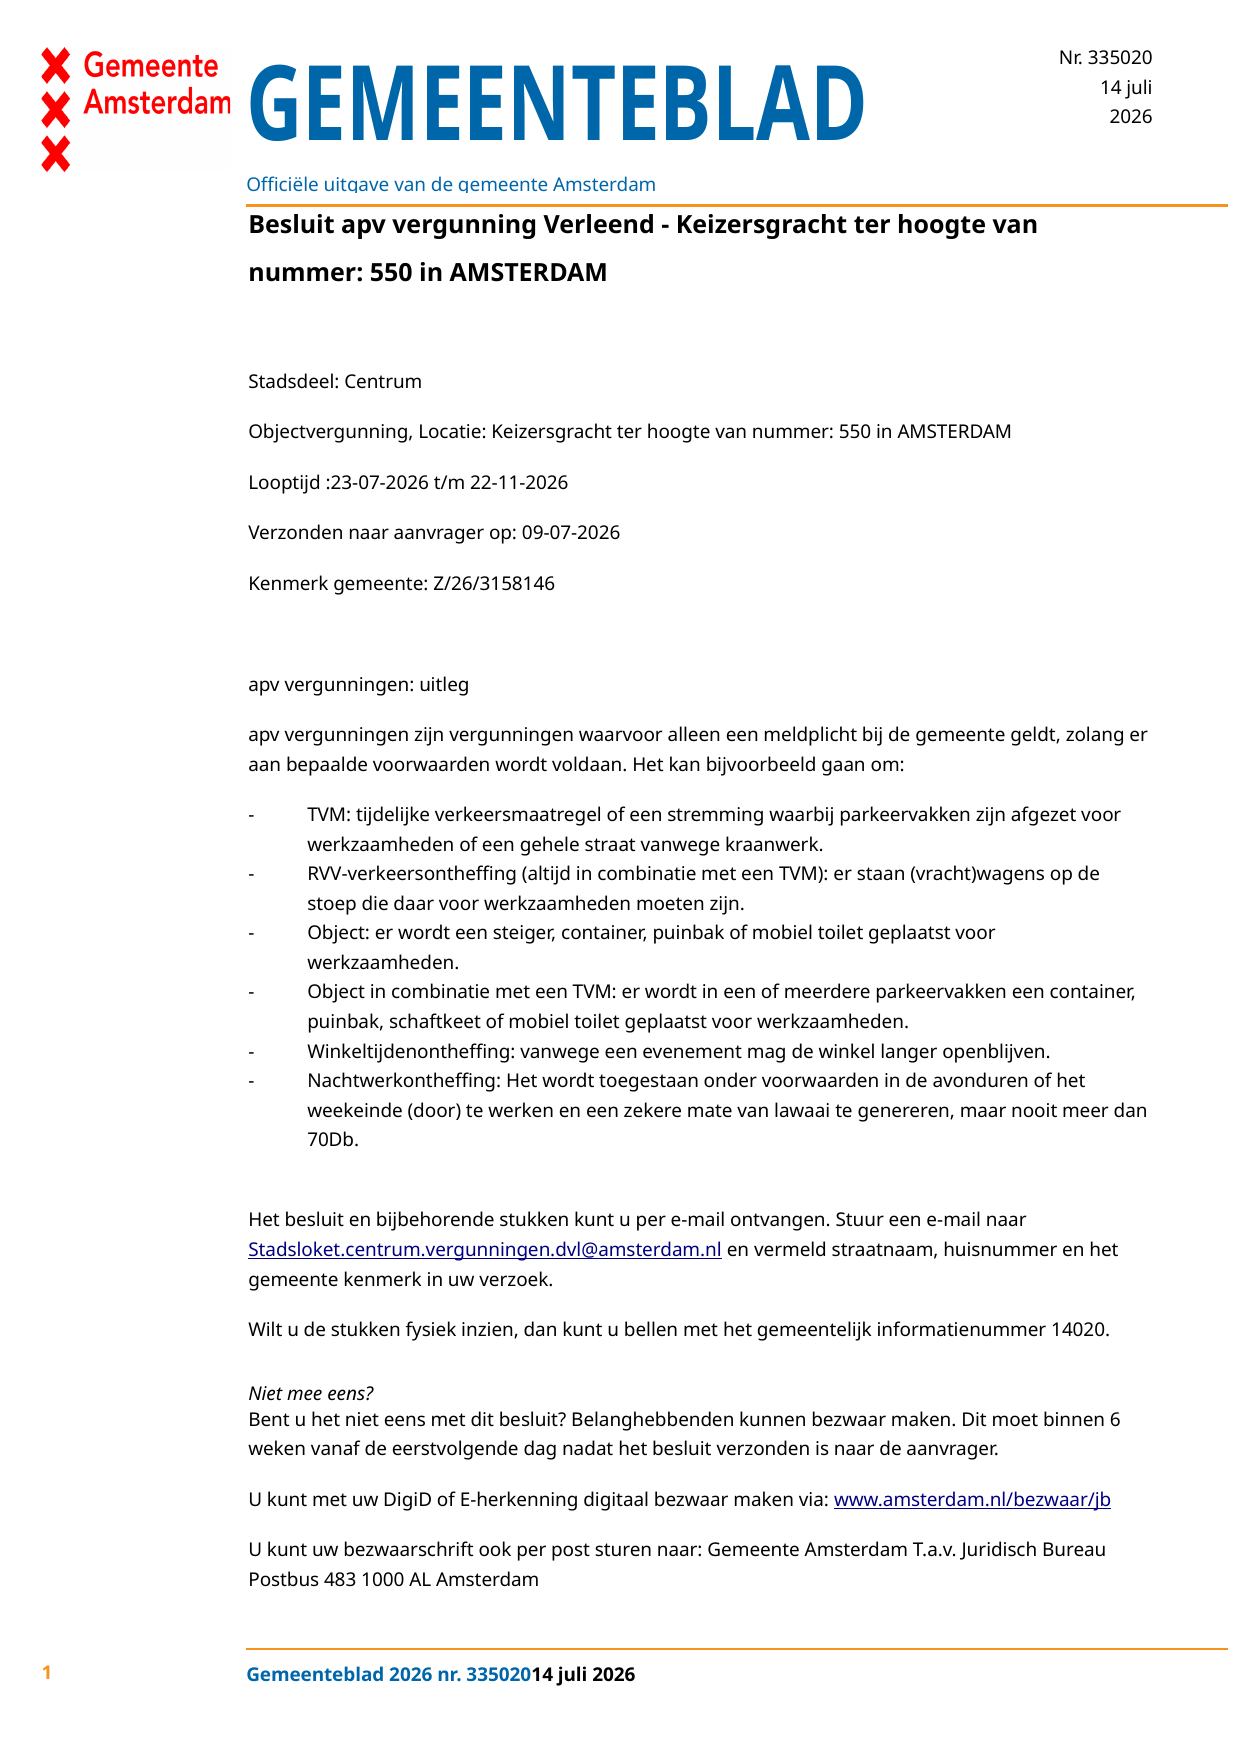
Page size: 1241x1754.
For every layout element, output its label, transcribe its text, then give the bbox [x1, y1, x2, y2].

text Wilt u de stukken fysiek inzien, dan kunt u bellen met het gemeentelijk informatienummer 14020. [248, 1316, 1152, 1342]
list Object: er wordt een steiger, container, puinbak of mobiel toilet geplaatst voor werkzaamheden. [248, 919, 1152, 975]
text Looptijd :23-07-2026 t/m 22-11-2026 [248, 469, 1152, 495]
text Niet mee eens? [248, 1380, 1152, 1406]
picture [41, 47, 231, 172]
text Bent u het niet eens met dit besluit? Belanghebbenden kunnen bezwaar maken. Dit moet binnen 6 weken vanaf de eerstvolgende dag nadat het besluit verzonden is naar de aanvrager. [248, 1406, 1152, 1461]
text Kenmerk gemeente: Z/26/3158146 [248, 570, 1152, 596]
text Objectvergunning, Locatie: Keizersgracht ter hoogte van nummer: 550 in AMSTERDAM [248, 419, 1152, 444]
text Besluit apv vergunning Verleend - Keizersgracht ter hoogte van nummer: 550 in AMSTERDAM [248, 207, 1152, 288]
list TVM: tijdelijke verkeersmaatregel of een stremming waarbij parkeervakken zijn afgezet voor werkzaamheden of een gehele straat vanwege kraanwerk. [248, 801, 1152, 857]
list Nachtwerkontheffing: Het wordt toegestaan onder voorwaarden in de avonduren of het weekeinde (door) te werken en een zekere mate van lawaai te genereren, maar nooit meer dan 70Db. [248, 1067, 1152, 1152]
list Object in combinatie met een TVM: er wordt in een of meerdere parkeervakken een container, puinbak, schaftkeet of mobiel toilet geplaatst voor werkzaamheden. [248, 979, 1152, 1034]
list Winkeltijdenontheffing: vanwege een evenement mag de winkel langer openblijven. [248, 1038, 1152, 1064]
text Verzonden naar aanvrager op: 09-07-2026 [248, 519, 1152, 545]
list RVV-verkeersontheffing (altijd in combinatie met een TVM): er staan (vracht)wagens op de stoep die daar voor werkzaamheden moeten zijn. [248, 860, 1152, 916]
text apv vergunningen: uitleg [248, 671, 1152, 697]
text apv vergunningen zijn vergunningen waarvoor alleen een meldplicht bij de gemeente geldt, zolang er aan bepaalde voorwaarden wordt voldaan. Het kan bijvoorbeeld gaan om: [248, 721, 1152, 777]
text Stadsdeel: Centrum [248, 368, 1152, 394]
text U kunt met uw DigiD of E-herkenning digitaal bezwaar maken via: www.amsterdam.nl/bezwaar/jb [248, 1486, 1152, 1512]
text Het besluit en bijbehorende stukken kunt u per e-mail ontvangen. Stuur een e-mail naar Stadsloket.centrum.vergunningen.dvl@amsterdam.nl en vermeld straatnaam, huisnummer en het gemeente kenmerk in uw verzoek. [248, 1207, 1152, 1292]
text U kunt uw bezwaarschrift ook per post sturen naar: Gemeente Amsterdam T.a.v. Juridisch Bureau Postbus 483 1000 AL Amsterdam [248, 1536, 1152, 1592]
